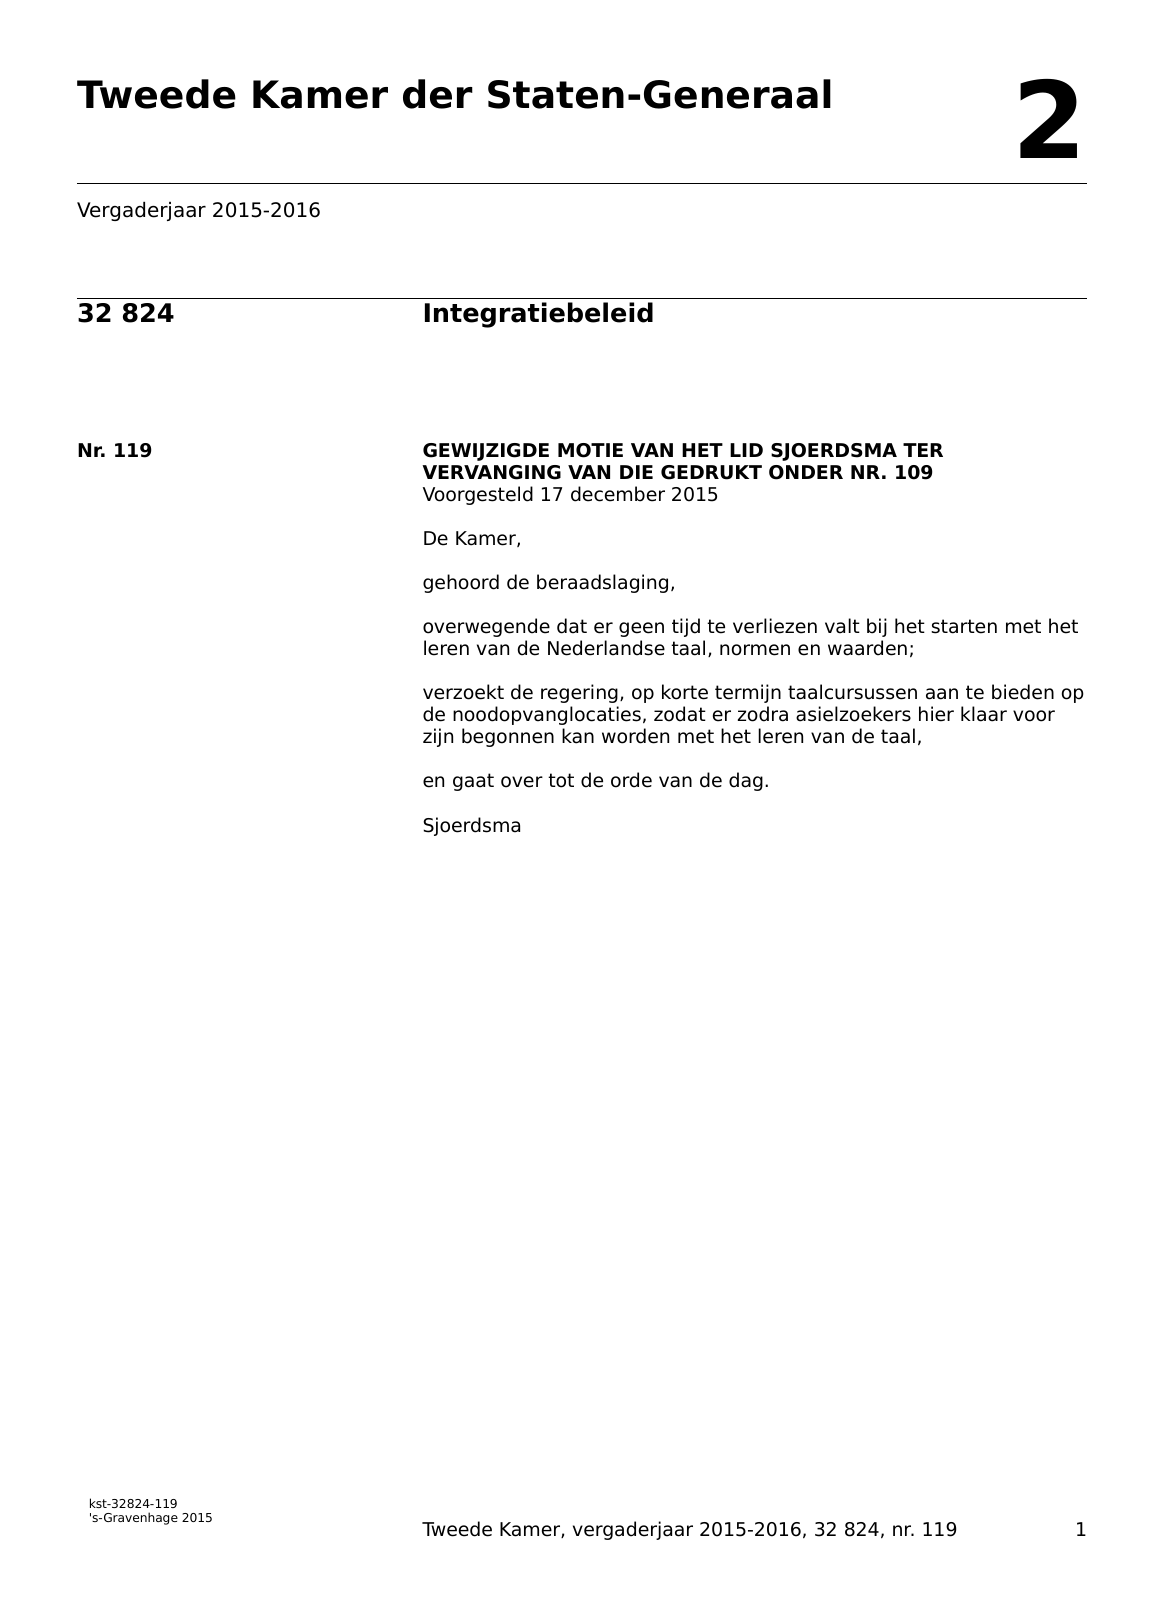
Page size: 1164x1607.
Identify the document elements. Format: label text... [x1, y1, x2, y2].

text Sjoerdsma [422, 814, 1087, 837]
text kst-32824-119 [88, 1497, 323, 1511]
text gehoord de beraadslaging, [422, 572, 1087, 594]
text overwegende dat er geen tijd te verliezen valt bij het starten met het leren van de Nederlandse taal, normen en waarden; [422, 616, 1087, 660]
text en gaat over tot de orde van de dag. [422, 770, 1087, 792]
text De Kamer, [422, 528, 1087, 550]
table_header 2 [886, 59, 1087, 183]
table_cell Vergaderjaar 2015-2016 [77, 184, 1087, 298]
text 's-Gravenhage 2015 [88, 1511, 323, 1525]
subtitle Nr. 119 GEWIJZIGDE MOTIE VAN HET LID SJOERDSMA TER VERVANGING VAN DIE GEDRUKT ONDER NR. 109 [77, 440, 1087, 484]
subtitle 32 824 Integratiebeleid [77, 299, 1087, 329]
text verzoekt de regering, op korte termijn taalcursussen aan te bieden op de noodopvanglocaties, zodat er zodra asielzoekers hier klaar voor zijn begonnen kan worden met het leren van de taal, [422, 682, 1087, 748]
text Voorgesteld 17 december 2015 [422, 484, 1087, 506]
table_header Tweede Kamer der Staten-Generaal [77, 59, 886, 183]
